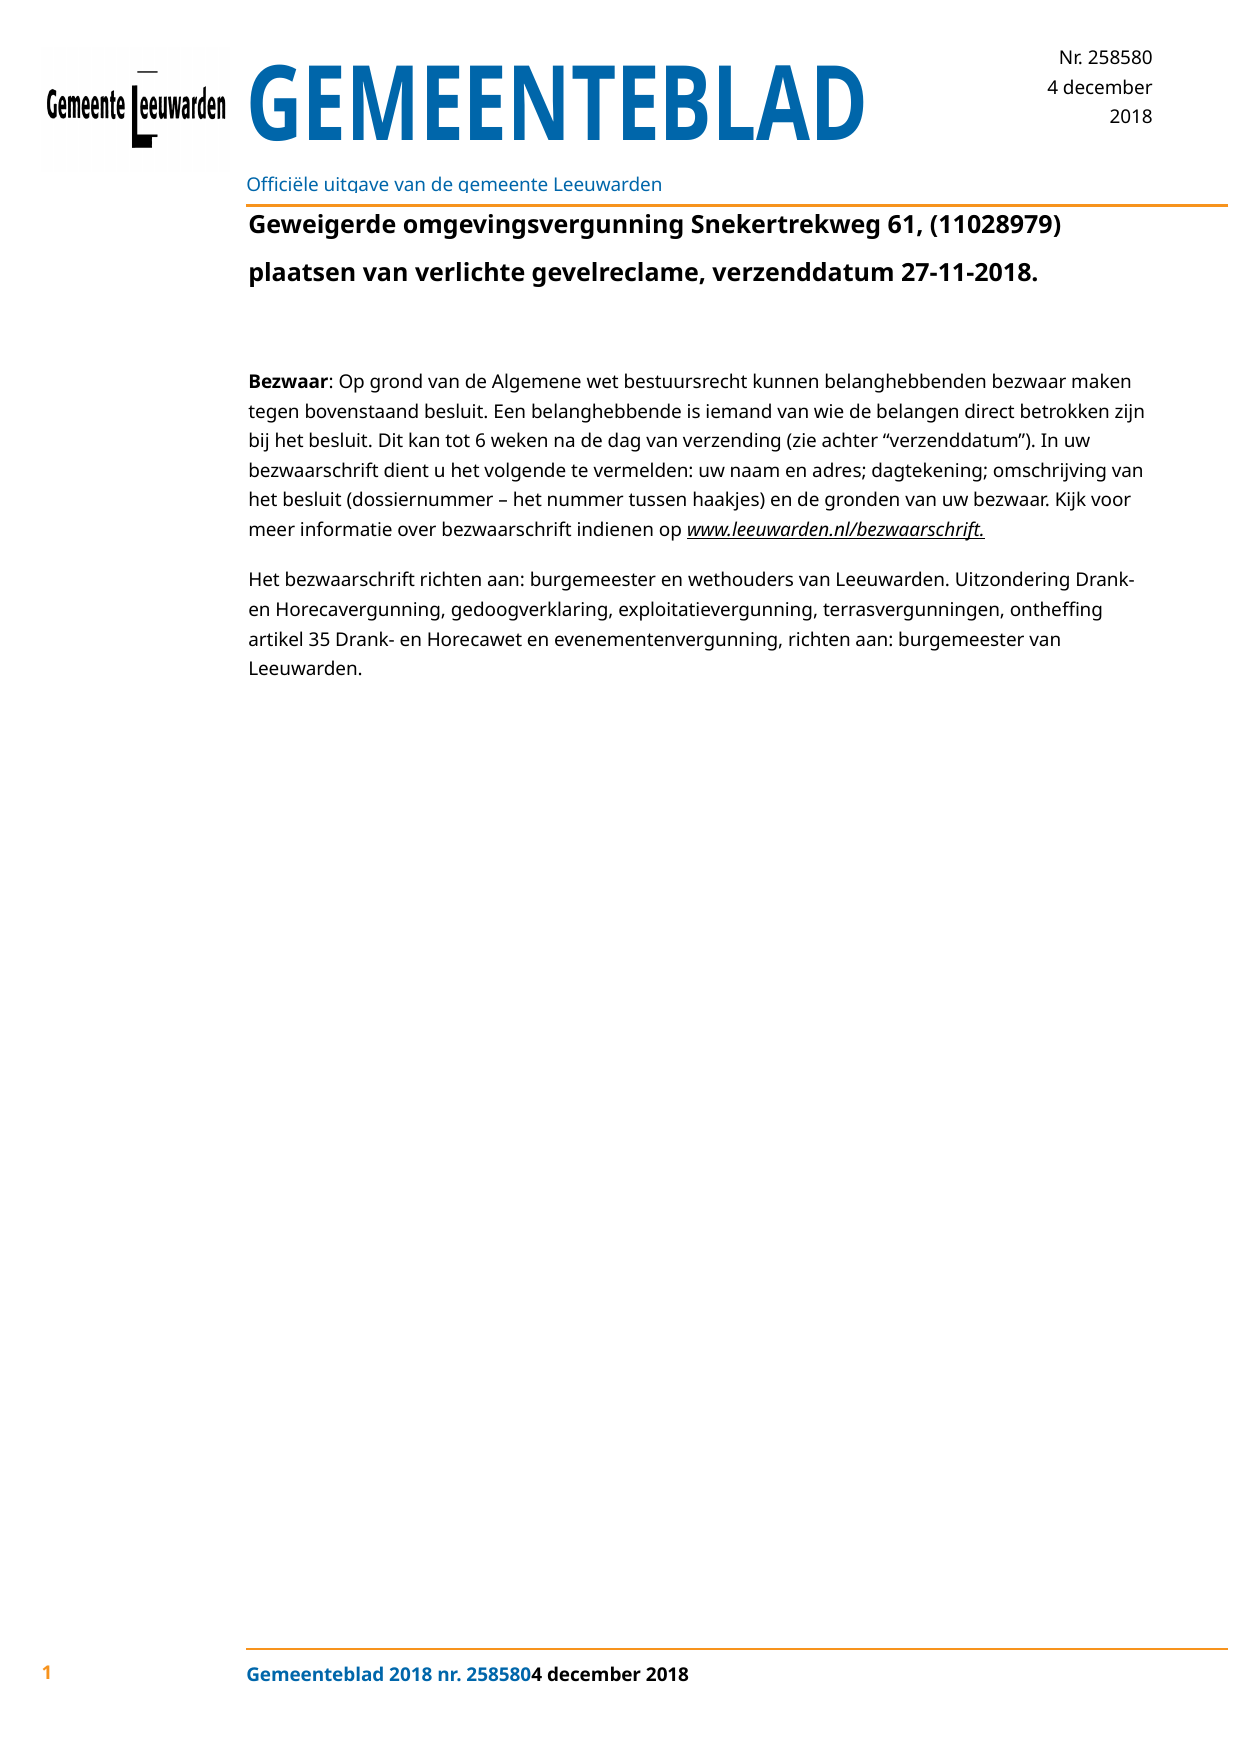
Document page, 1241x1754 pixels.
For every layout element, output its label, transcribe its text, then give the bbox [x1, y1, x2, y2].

text Bezwaar: Op grond van de Algemene wet bestuursrecht kunnen belanghebbenden bezwaar maken tegen bovenstaand besluit. Een belanghebbende is iemand van wie de belangen direct betrokken zijn bij het besluit. Dit kan tot 6 weken na de dag van verzending (zie achter “verzenddatum”). In uw bezwaarschrift dient u het volgende te vermelden: uw naam en adres; dagtekening; omschrijving van het besluit (dossiernummer – het nummer tussen haakjes) en de gronden van uw bezwaar. Kijk voor meer informatie over bezwaarschrift indienen op www.leeuwarden.nl/bezwaarschrift. [248, 368, 1152, 542]
picture [41, 47, 231, 172]
text Het bezwaarschrift richten aan: burgemeester en wethouders van Leeuwarden. Uitzondering Drank- en Horecavergunning, gedoogverklaring, exploitatievergunning, terrasvergunningen, ontheffing artikel 35 Drank- en Horecawet en evenementenvergunning, richten aan: burgemeester van Leeuwarden. [248, 567, 1152, 681]
text Geweigerde omgevingsvergunning Snekertrekweg 61, (11028979) plaatsen van verlichte gevelreclame, verzenddatum 27-11-2018. [248, 207, 1152, 288]
